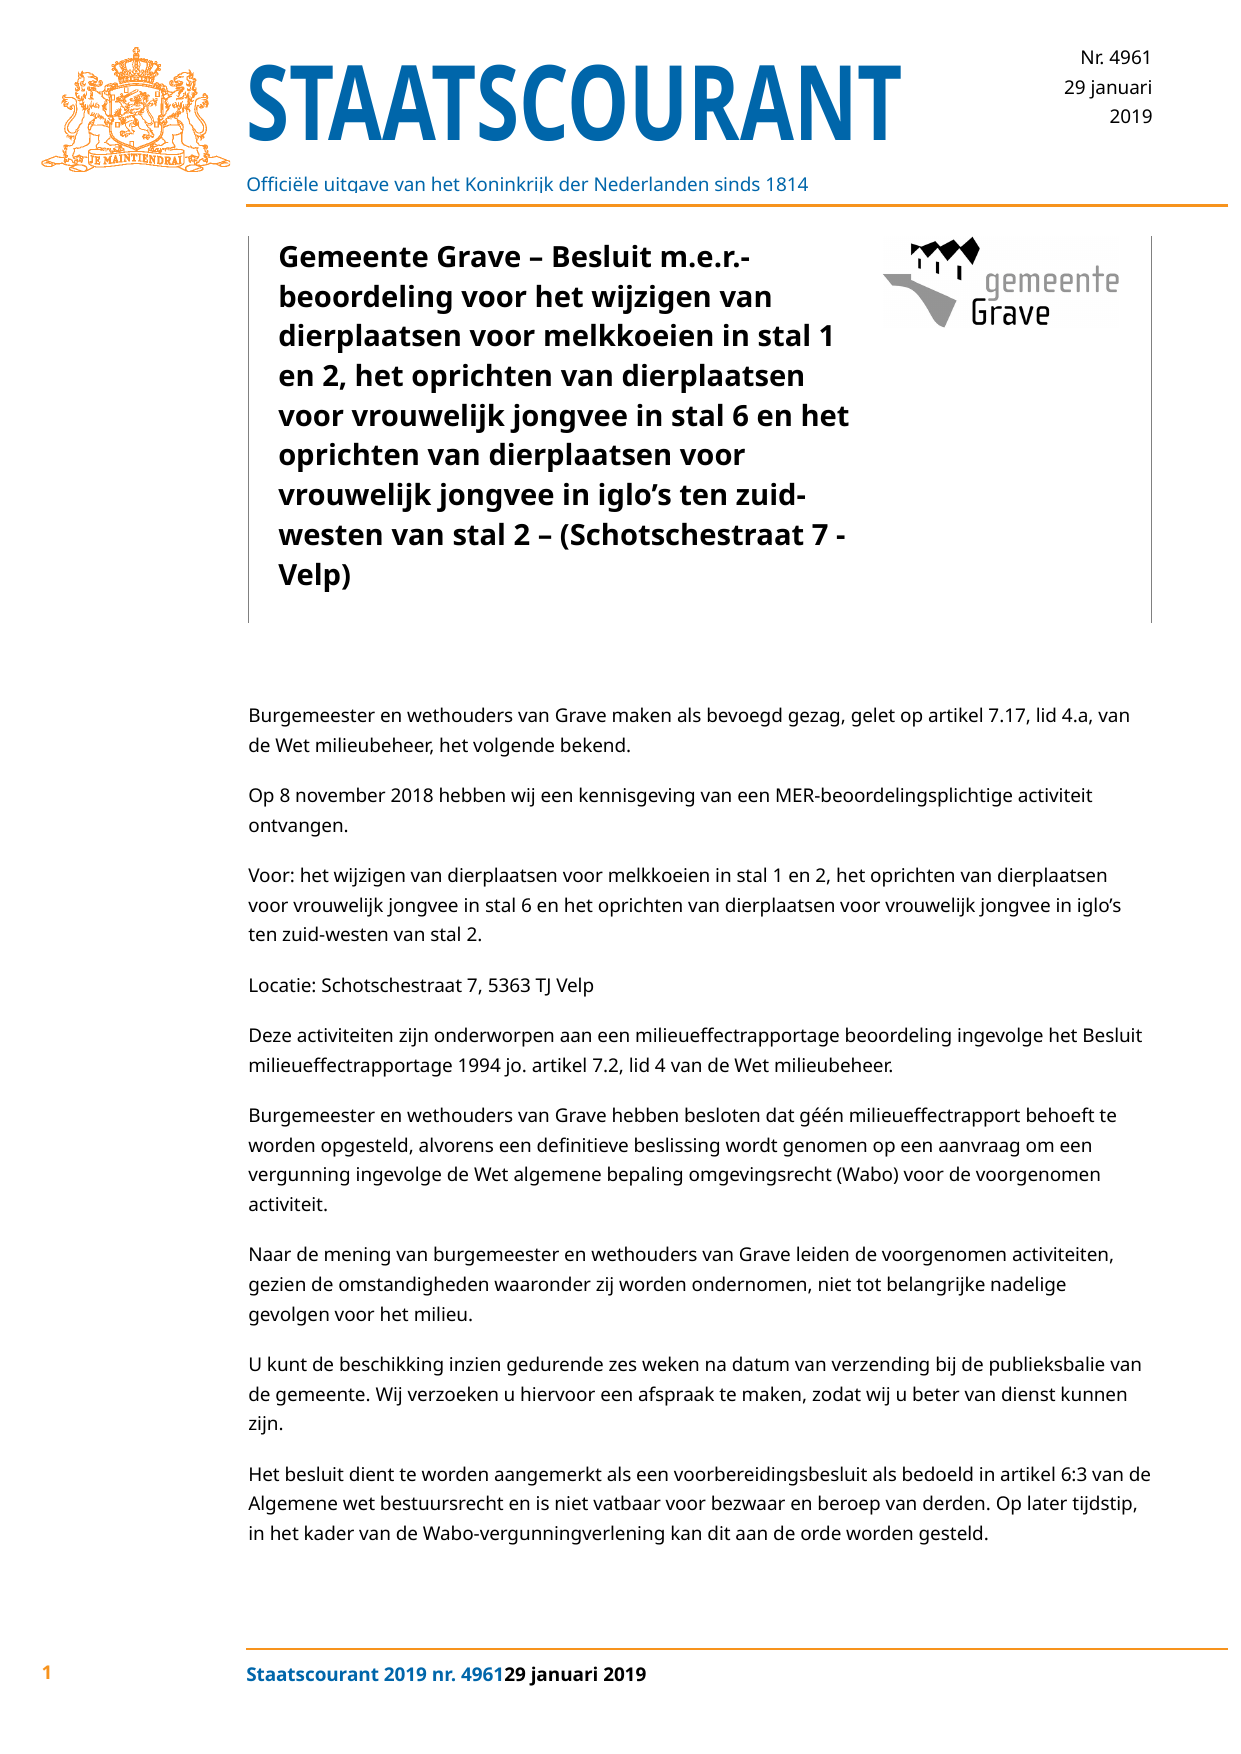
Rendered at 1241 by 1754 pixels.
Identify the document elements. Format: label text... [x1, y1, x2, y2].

table_header Gemeente Grave – Besluit m.e.r.-beoordeling voor het wijzigen van dierplaatsen voor melkkoeien in stal 1 en 2, het oprichten van dierplaatsen voor vrouwelijk jongvee in stal 6 en het oprichten van dierplaatsen voor vrouwelijk jongvee in iglo’s ten zuid-westen van stal 2 – (Schotschestraat 7 - Velp) [249, 236, 850, 623]
text U kunt de beschikking inzien gedurende zes weken na datum van verzending bij de publieksbalie van de gemeente. Wij verzoeken u hiervoor een afspraak te maken, zodat wij u beter van dienst kunnen zijn. [248, 1351, 1152, 1436]
text Op 8 november 2018 hebben wij een kennisgeving van een MER-beoordelingsplichtige activiteit ontvangen. [248, 782, 1152, 838]
text Deze activiteiten zijn onderworpen aan een milieueffectrapportage beoordeling ingevolge het Besluit milieueffectrapportage 1994 jo. artikel 7.2, lid 4 van de Wet milieubeheer. [248, 1022, 1152, 1078]
text Locatie: Schotschestraat 7, 5363 TJ Velp [248, 972, 1152, 998]
text Naar de mening van burgemeester en wethouders van Grave leiden de voorgenomen activiteiten, gezien de omstandigheden waaronder zij worden ondernomen, niet tot belangrijke nadelige gevolgen voor het milieu. [248, 1242, 1152, 1327]
picture [41, 47, 231, 172]
text Voor: het wijzigen van dierplaatsen voor melkkoeien in stal 1 en 2, het oprichten van dierplaatsen voor vrouwelijk jongvee in stal 6 en het oprichten van dierplaatsen voor vrouwelijk jongvee in iglo’s ten zuid-westen van stal 2. [248, 862, 1152, 947]
text Het besluit dient te worden aangemerkt als een voorbereidingsbesluit als bedoeld in artikel 6:3 van de Algemene wet bestuursrecht en is niet vatbaar voor bezwaar en beroep van derden. Op later tijdstip, in het kader van de Wabo-vergunningverlening kan dit aan de orde worden gesteld. [248, 1461, 1152, 1546]
picture [882, 236, 1119, 328]
text Burgemeester en wethouders van Grave hebben besloten dat géén milieueffectrapport behoeft te worden opgesteld, alvorens een definitieve beslissing wordt genomen op een aanvraag om een vergunning ingevolge de Wet algemene bepaling omgevingsrecht (Wabo) voor de voorgenomen activiteit. [248, 1102, 1152, 1217]
text Burgemeester en wethouders van Grave maken als bevoegd gezag, gelet op artikel 7.17, lid 4.a, van de Wet milieubeheer, het volgende bekend. [248, 702, 1152, 758]
table_header [850, 236, 1151, 623]
